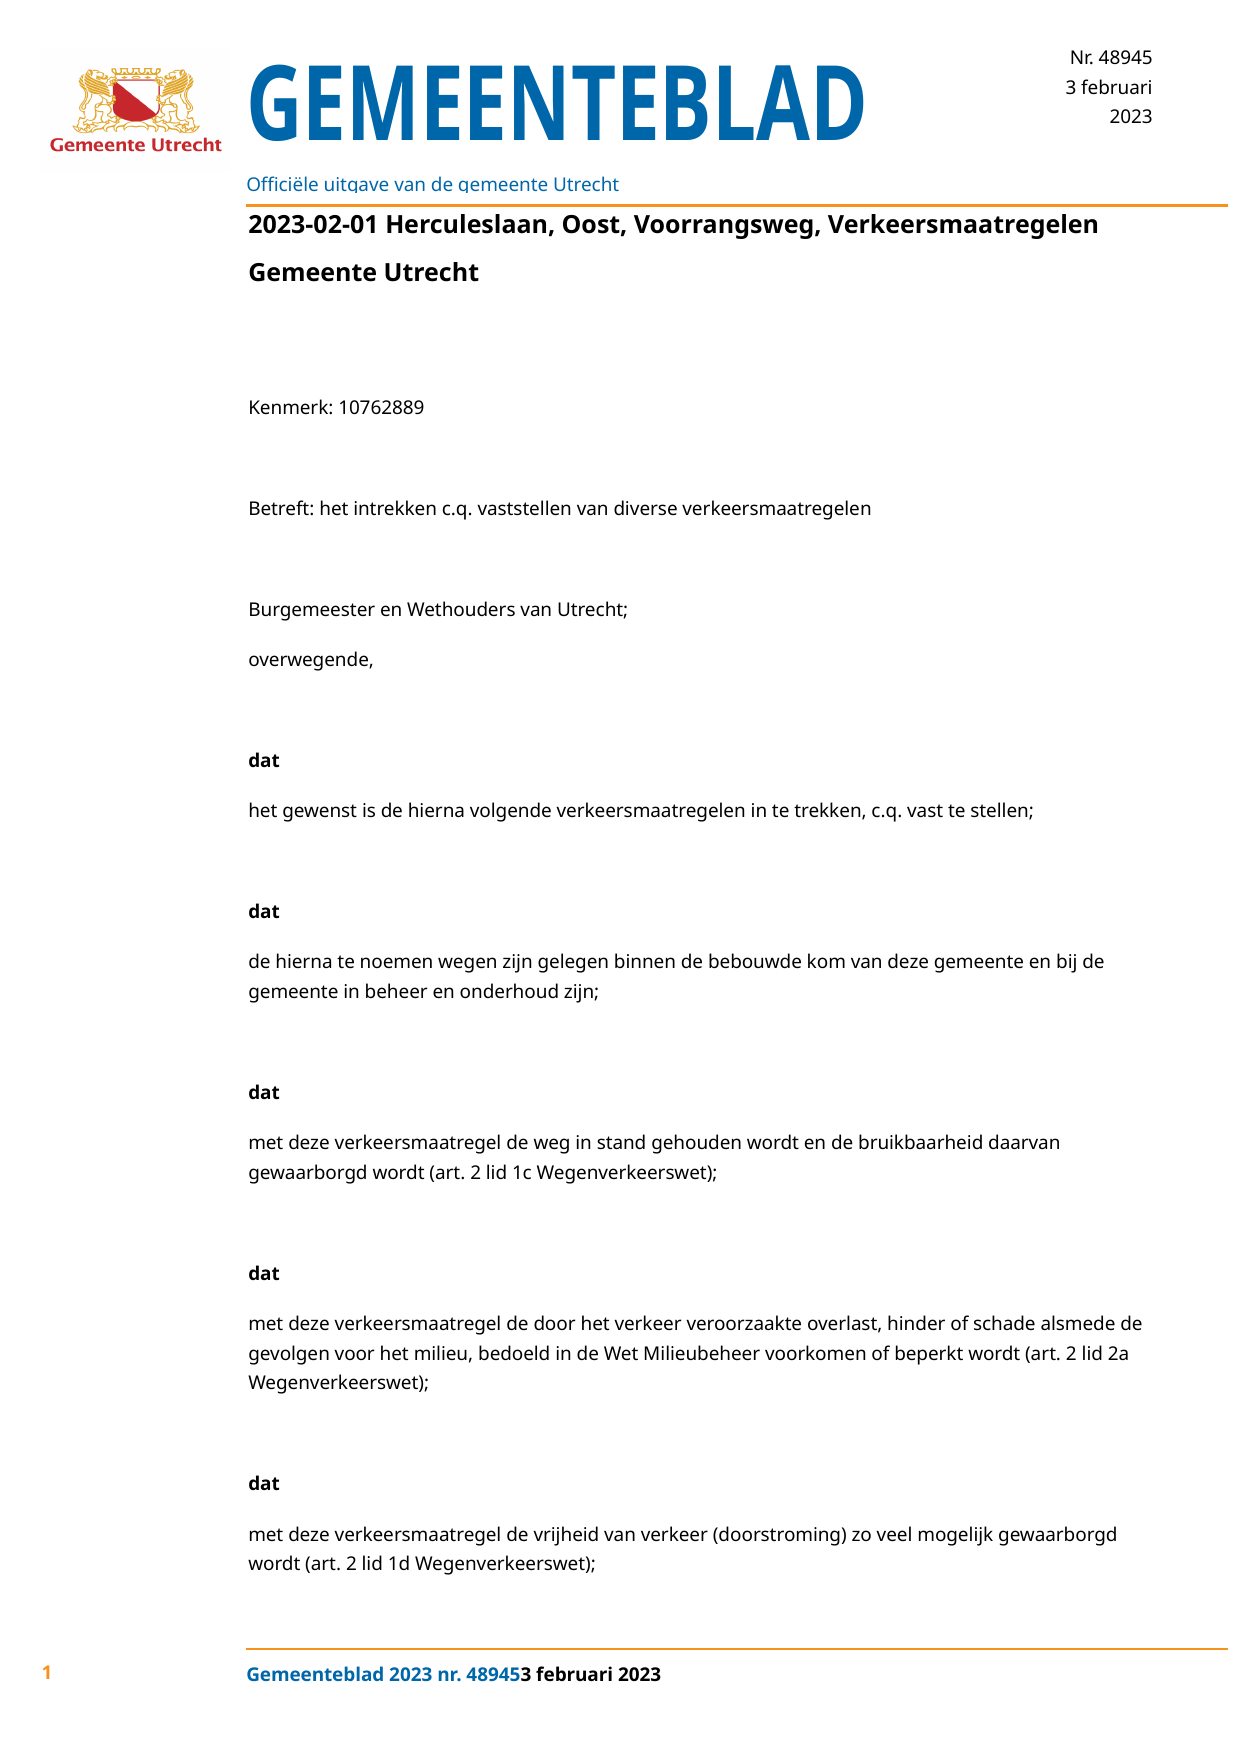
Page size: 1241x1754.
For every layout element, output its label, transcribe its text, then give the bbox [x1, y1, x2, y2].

text met deze verkeersmaatregel de door het verkeer veroorzaakte overlast, hinder of schade alsmede de gevolgen voor het milieu, bedoeld in de Wet Milieubeheer voorkomen of beperkt wordt (art. 2 lid 2a Wegenverkeerswet); [248, 1310, 1152, 1395]
text Kenmerk: 10762889 [248, 394, 1152, 420]
text dat [248, 1470, 1152, 1496]
text Burgemeester en Wethouders van Utrecht; [248, 596, 1152, 621]
text dat [248, 1079, 1152, 1105]
picture [41, 47, 231, 172]
text dat [248, 747, 1152, 773]
text het gewenst is de hierna volgende verkeersmaatregelen in te trekken, c.q. vast te stellen; [248, 797, 1152, 823]
text dat [248, 898, 1152, 924]
text overwegende, [248, 646, 1152, 672]
text de hierna te noemen wegen zijn gelegen binnen de bebouwde kom van deze gemeente en bij de gemeente in beheer en onderhoud zijn; [248, 949, 1152, 1004]
text Betreft: het intrekken c.q. vaststellen van diverse verkeersmaatregelen [248, 495, 1152, 521]
text met deze verkeersmaatregel de weg in stand gehouden wordt en de bruikbaarheid daarvan gewaarborgd wordt (art. 2 lid 1c Wegenverkeerswet); [248, 1129, 1152, 1185]
text met deze verkeersmaatregel de vrijheid van verkeer (doorstroming) zo veel mogelijk gewaarborgd wordt (art. 2 lid 1d Wegenverkeerswet); [248, 1521, 1152, 1576]
text dat [248, 1260, 1152, 1286]
text 2023-02-01 Herculeslaan, Oost, Voorrangsweg, Verkeersmaatregelen Gemeente Utrecht [248, 207, 1152, 288]
